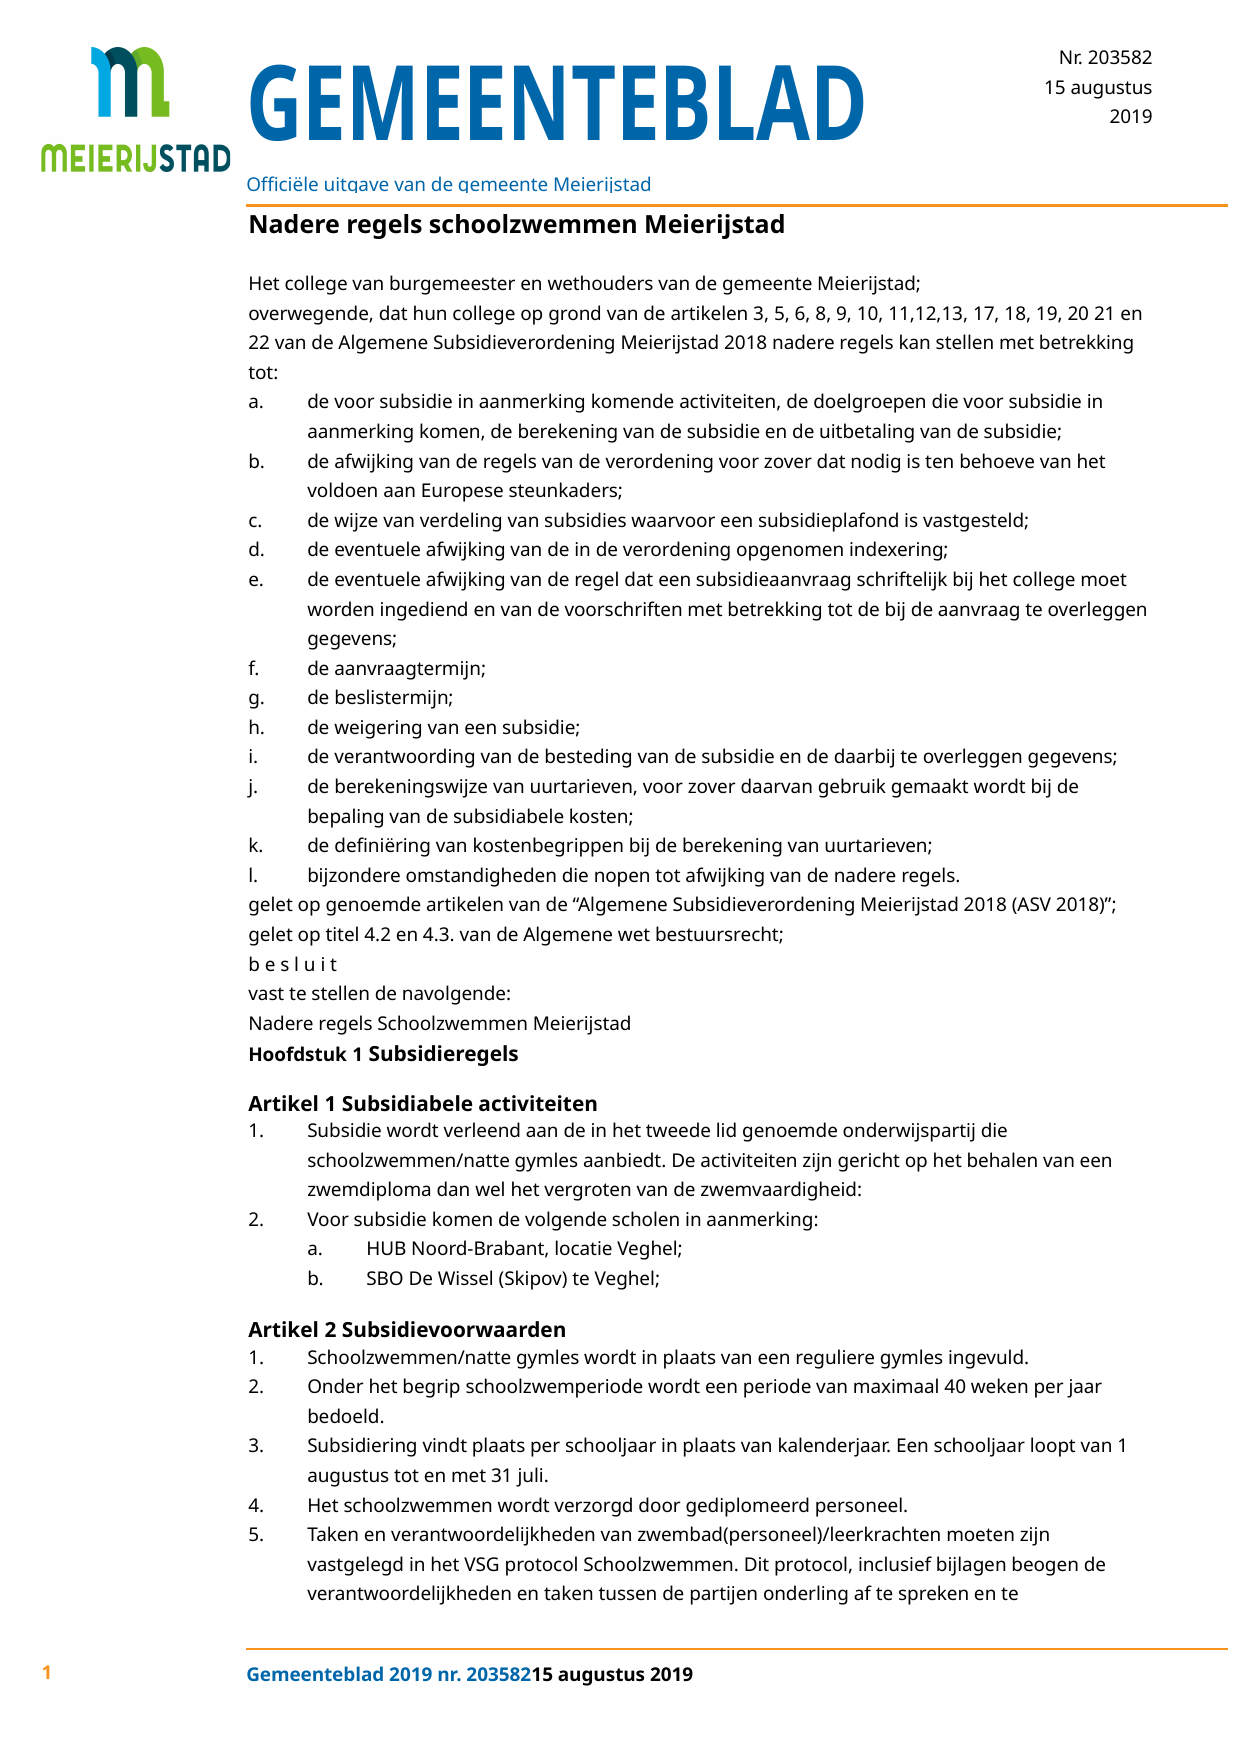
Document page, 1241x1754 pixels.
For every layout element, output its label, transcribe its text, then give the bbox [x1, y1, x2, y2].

list de aanvraagtermijn; [248, 655, 1152, 681]
list Het schoolzwemmen wordt verzorgd door gediplomeerd personeel. [248, 1492, 1152, 1518]
list Taken en verantwoordelijkheden van zwembad(personeel)/leerkrachten moeten zijn vastgelegd in het VSG protocol Schoolzwemmen. Dit protocol, inclusief bijlagen beogen de verantwoordelijkheden en taken tussen de partijen onderling af te spreken en te [248, 1521, 1152, 1606]
list HUB Noord-Brabant, locatie Veghel; [307, 1236, 1152, 1261]
list de verantwoording van de besteding van de subsidie en de daarbij te overleggen gegevens; [248, 744, 1152, 769]
list bijzondere omstandigheden die nopen tot afwijking van de nadere regels. [248, 862, 1152, 888]
text gelet op genoemde artikelen van de “Algemene Subsidieverordening Meierijstad 2018 (ASV 2018)”; [248, 892, 1152, 917]
list SBO De Wissel (Skipov) te Veghel; [307, 1265, 1152, 1291]
text Artikel 2 Subsidievoorwaarden [248, 1316, 1152, 1344]
text gelet op titel 4.2 en 4.3. van de Algemene wet bestuursrecht; [248, 921, 1152, 947]
list de beslistermijn; [248, 684, 1152, 710]
list de berekeningswijze van uurtarieven, voor zover daarvan gebruik gemaakt wordt bij de bepaling van de subsidiabele kosten; [248, 773, 1152, 828]
list de voor subsidie in aanmerking komende activiteiten, de doelgroepen die voor subsidie in aanmerking komen, de berekening van de subsidie en de uitbetaling van de subsidie; [248, 389, 1152, 444]
list Voor subsidie komen de volgende scholen in aanmerking: [248, 1206, 1152, 1232]
list de weigering van een subsidie; [248, 714, 1152, 740]
list Schoolzwemmen/natte gymles wordt in plaats van een reguliere gymles ingevuld. [248, 1344, 1152, 1370]
list de eventuele afwijking van de in de verordening opgenomen indexering; [248, 537, 1152, 562]
list de eventuele afwijking van de regel dat een subsidieaanvraag schriftelijk bij het college moet worden ingediend en van de voorschriften met betrekking tot de bij de aanvraag te overleggen gegevens; [248, 566, 1152, 651]
list de afwijking van de regels van de verordening voor zover dat nodig is ten behoeve van het voldoen aan Europese steunkaders; [248, 448, 1152, 503]
text b e s l u i t [248, 951, 1152, 976]
text Artikel 1 Subsidiabele activiteiten [248, 1089, 1152, 1117]
list de definiëring van kostenbegrippen bij de berekening van uurtarieven; [248, 832, 1152, 858]
text overwegende, dat hun college op grond van de artikelen 3, 5, 6, 8, 9, 10, 11,12,13, 17, 18, 19, 20 21 en 22 van de Algemene Subsidieverordening Meierijstad 2018 nadere regels kan stellen met betrekking tot: [248, 300, 1152, 385]
text vast te stellen de navolgende: [248, 980, 1152, 1006]
text Nadere regels schoolzwemmen Meierijstad [248, 207, 1152, 241]
text Hoofdstuk 1 Subsidieregels [248, 1039, 1152, 1068]
text Het college van burgemeester en wethouders van de gemeente Meierijstad; [248, 270, 1152, 296]
list Subsidiering vindt plaats per schooljaar in plaats van kalenderjaar. Een schooljaar loopt van 1 augustus tot en met 31 juli. [248, 1433, 1152, 1488]
list Onder het begrip schoolzwemperiode wordt een periode van maximaal 40 weken per jaar bedoeld. [248, 1373, 1152, 1429]
text Nadere regels Schoolzwemmen Meierijstad [248, 1010, 1152, 1036]
list Subsidie wordt verleend aan de in het tweede lid genoemde onderwijspartij die schoolzwemmen/natte gymles aanbiedt. De activiteiten zijn gericht op het behalen van een zwemdiploma dan wel het vergroten van de zwemvaardigheid: [248, 1117, 1152, 1202]
picture [41, 47, 231, 172]
list de wijze van verdeling van subsidies waarvoor een subsidieplafond is vastgesteld; [248, 507, 1152, 533]
